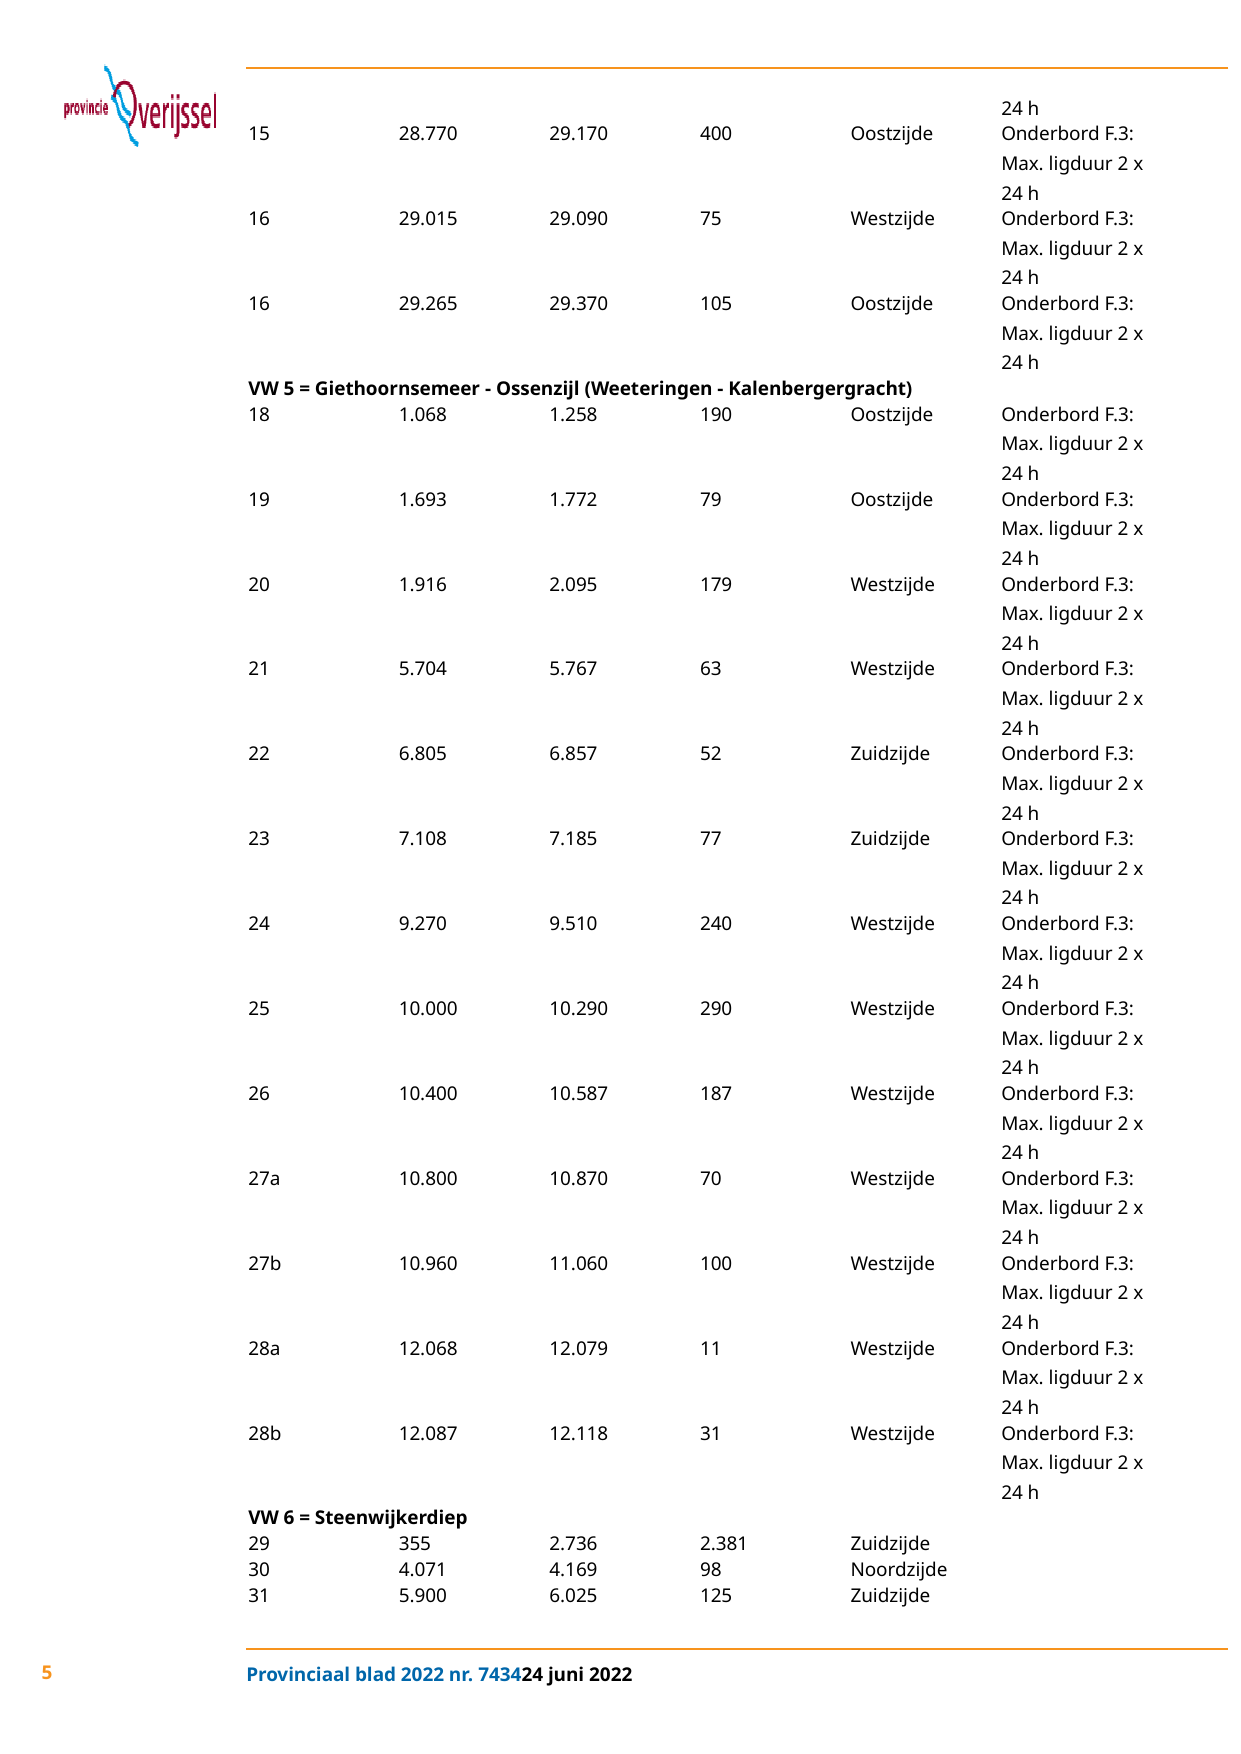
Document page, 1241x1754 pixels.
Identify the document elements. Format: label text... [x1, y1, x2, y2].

table_cell 29.170 [549, 121, 700, 205]
table_cell [1001, 1556, 1152, 1582]
table_cell 29.015 [399, 205, 549, 290]
table_cell Zuidzijde [850, 1582, 1001, 1607]
table_cell 400 [700, 121, 850, 205]
table_cell 27b [248, 1250, 398, 1335]
table_cell 6.025 [549, 1582, 700, 1607]
table_cell 31 [700, 1420, 850, 1504]
table_cell VW 6 = Steenwijkerdiep [248, 1505, 1152, 1530]
table_cell [700, 95, 850, 121]
table_cell Westzijde [850, 205, 1001, 290]
table_cell 11.060 [549, 1250, 700, 1335]
table_cell 27a [248, 1165, 398, 1250]
table_cell Westzijde [850, 1165, 1001, 1250]
table_cell 7.185 [549, 825, 700, 910]
table_cell Onderbord F.3: Max. ligduur 2 x 24 h [1001, 1420, 1152, 1504]
table_cell 10.960 [399, 1250, 549, 1335]
table_cell 75 [700, 205, 850, 290]
table_cell 10.870 [549, 1165, 700, 1250]
table_cell 10.800 [399, 1165, 549, 1250]
table_cell Onderbord F.3: Max. ligduur 2 x 24 h [1001, 995, 1152, 1080]
table_cell 2.381 [700, 1530, 850, 1556]
table_cell [549, 95, 700, 121]
table_cell [850, 95, 1001, 121]
table_cell 28.770 [399, 121, 549, 205]
table_cell 77 [700, 825, 850, 910]
table_cell 1.068 [399, 401, 549, 486]
table_cell 15 [248, 121, 398, 205]
table_cell 52 [700, 741, 850, 825]
table_cell [1001, 1530, 1152, 1556]
table_cell Westzijde [850, 571, 1001, 656]
table_cell VW 5 = Giethoornsemeer - Ossenzijl (Weeteringen - Kalenbergergracht) [248, 375, 1152, 401]
table_cell [1001, 1582, 1152, 1607]
table_cell Oostzijde [850, 290, 1001, 375]
table_cell 28a [248, 1335, 398, 1420]
table_cell 10.587 [549, 1080, 700, 1165]
table_cell Onderbord F.3: Max. ligduur 2 x 24 h [1001, 401, 1152, 486]
table_cell 100 [700, 1250, 850, 1335]
table_cell Westzijde [850, 1335, 1001, 1420]
table_cell 5.767 [549, 656, 700, 741]
table_cell Onderbord F.3: Max. ligduur 2 x 24 h [1001, 1335, 1152, 1420]
table_cell 10.400 [399, 1080, 549, 1165]
table_cell 24 [248, 910, 398, 995]
table_cell 355 [399, 1530, 549, 1556]
table_cell Oostzijde [850, 486, 1001, 571]
table_cell 12.079 [549, 1335, 700, 1420]
table_cell Onderbord F.3: Max. ligduur 2 x 24 h [1001, 290, 1152, 375]
table_cell 23 [248, 825, 398, 910]
table_cell Westzijde [850, 1250, 1001, 1335]
table_cell 12.118 [549, 1420, 700, 1504]
table_cell Westzijde [850, 910, 1001, 995]
table_cell 9.270 [399, 910, 549, 995]
table_cell Onderbord F.3: Max. ligduur 2 x 24 h [1001, 121, 1152, 205]
table_cell 105 [700, 290, 850, 375]
table_cell 1.693 [399, 486, 549, 571]
table_cell 179 [700, 571, 850, 656]
table_cell Zuidzijde [850, 825, 1001, 910]
table_cell 26 [248, 1080, 398, 1165]
table_cell Westzijde [850, 995, 1001, 1080]
table_cell 21 [248, 656, 398, 741]
table_cell Onderbord F.3: Max. ligduur 2 x 24 h [1001, 656, 1152, 741]
table_cell 16 [248, 205, 398, 290]
table_cell 1.916 [399, 571, 549, 656]
table_cell 79 [700, 486, 850, 571]
table_cell 10.290 [549, 995, 700, 1080]
table_cell Noordzijde [850, 1556, 1001, 1582]
table_cell 63 [700, 656, 850, 741]
table_cell 290 [700, 995, 850, 1080]
table_cell 12.068 [399, 1335, 549, 1420]
table_cell 19 [248, 486, 398, 571]
table_cell Westzijde [850, 1080, 1001, 1165]
table_cell Onderbord F.3: Max. ligduur 2 x 24 h [1001, 910, 1152, 995]
table_cell 190 [700, 401, 850, 486]
table_cell 6.857 [549, 741, 700, 825]
table_cell 6.805 [399, 741, 549, 825]
table_cell 25 [248, 995, 398, 1080]
table_cell 125 [700, 1582, 850, 1607]
table_cell 20 [248, 571, 398, 656]
table_cell 31 [248, 1582, 398, 1607]
table_cell 98 [700, 1556, 850, 1582]
table_cell 240 [700, 910, 850, 995]
table_cell 16 [248, 290, 398, 375]
table_cell 29.090 [549, 205, 700, 290]
table_cell 187 [700, 1080, 850, 1165]
table_cell 2.736 [549, 1530, 700, 1556]
picture [41, 47, 231, 172]
table_cell Onderbord F.3: Max. ligduur 2 x 24 h [1001, 1165, 1152, 1250]
table_cell Zuidzijde [850, 1530, 1001, 1556]
table_cell Oostzijde [850, 401, 1001, 486]
table_cell Onderbord F.3: Max. ligduur 2 x 24 h [1001, 205, 1152, 290]
table_cell Onderbord F.3: Max. ligduur 2 x 24 h [1001, 1080, 1152, 1165]
table_cell 30 [248, 1556, 398, 1582]
table_cell 22 [248, 741, 398, 825]
table_cell 11 [700, 1335, 850, 1420]
table_cell 70 [700, 1165, 850, 1250]
table_cell 1.772 [549, 486, 700, 571]
table_cell 28b [248, 1420, 398, 1504]
table_cell 9.510 [549, 910, 700, 995]
table_cell Onderbord F.3: Max. ligduur 2 x 24 h [1001, 571, 1152, 656]
table_cell 29.265 [399, 290, 549, 375]
table_cell 5.900 [399, 1582, 549, 1607]
table_cell 29 [248, 1530, 398, 1556]
table_cell Onderbord F.3: Max. ligduur 2 x 24 h [1001, 1250, 1152, 1335]
table_cell Westzijde [850, 1420, 1001, 1504]
table_cell 1.258 [549, 401, 700, 486]
table_cell 29.370 [549, 290, 700, 375]
table_cell [248, 95, 398, 121]
table_cell Onderbord F.3: Max. ligduur 2 x 24 h [1001, 825, 1152, 910]
table_cell 10.000 [399, 995, 549, 1080]
table_cell [399, 95, 549, 121]
table_cell 24 h [1001, 95, 1152, 121]
table_cell Oostzijde [850, 121, 1001, 205]
table_cell 4.169 [549, 1556, 700, 1582]
table_cell 18 [248, 401, 398, 486]
table_cell 12.087 [399, 1420, 549, 1504]
table_cell Onderbord F.3: Max. ligduur 2 x 24 h [1001, 486, 1152, 571]
table_cell 2.095 [549, 571, 700, 656]
table_cell 7.108 [399, 825, 549, 910]
table_cell 4.071 [399, 1556, 549, 1582]
table_cell 5.704 [399, 656, 549, 741]
table_cell Onderbord F.3: Max. ligduur 2 x 24 h [1001, 741, 1152, 825]
table_cell Westzijde [850, 656, 1001, 741]
table_cell Zuidzijde [850, 741, 1001, 825]
